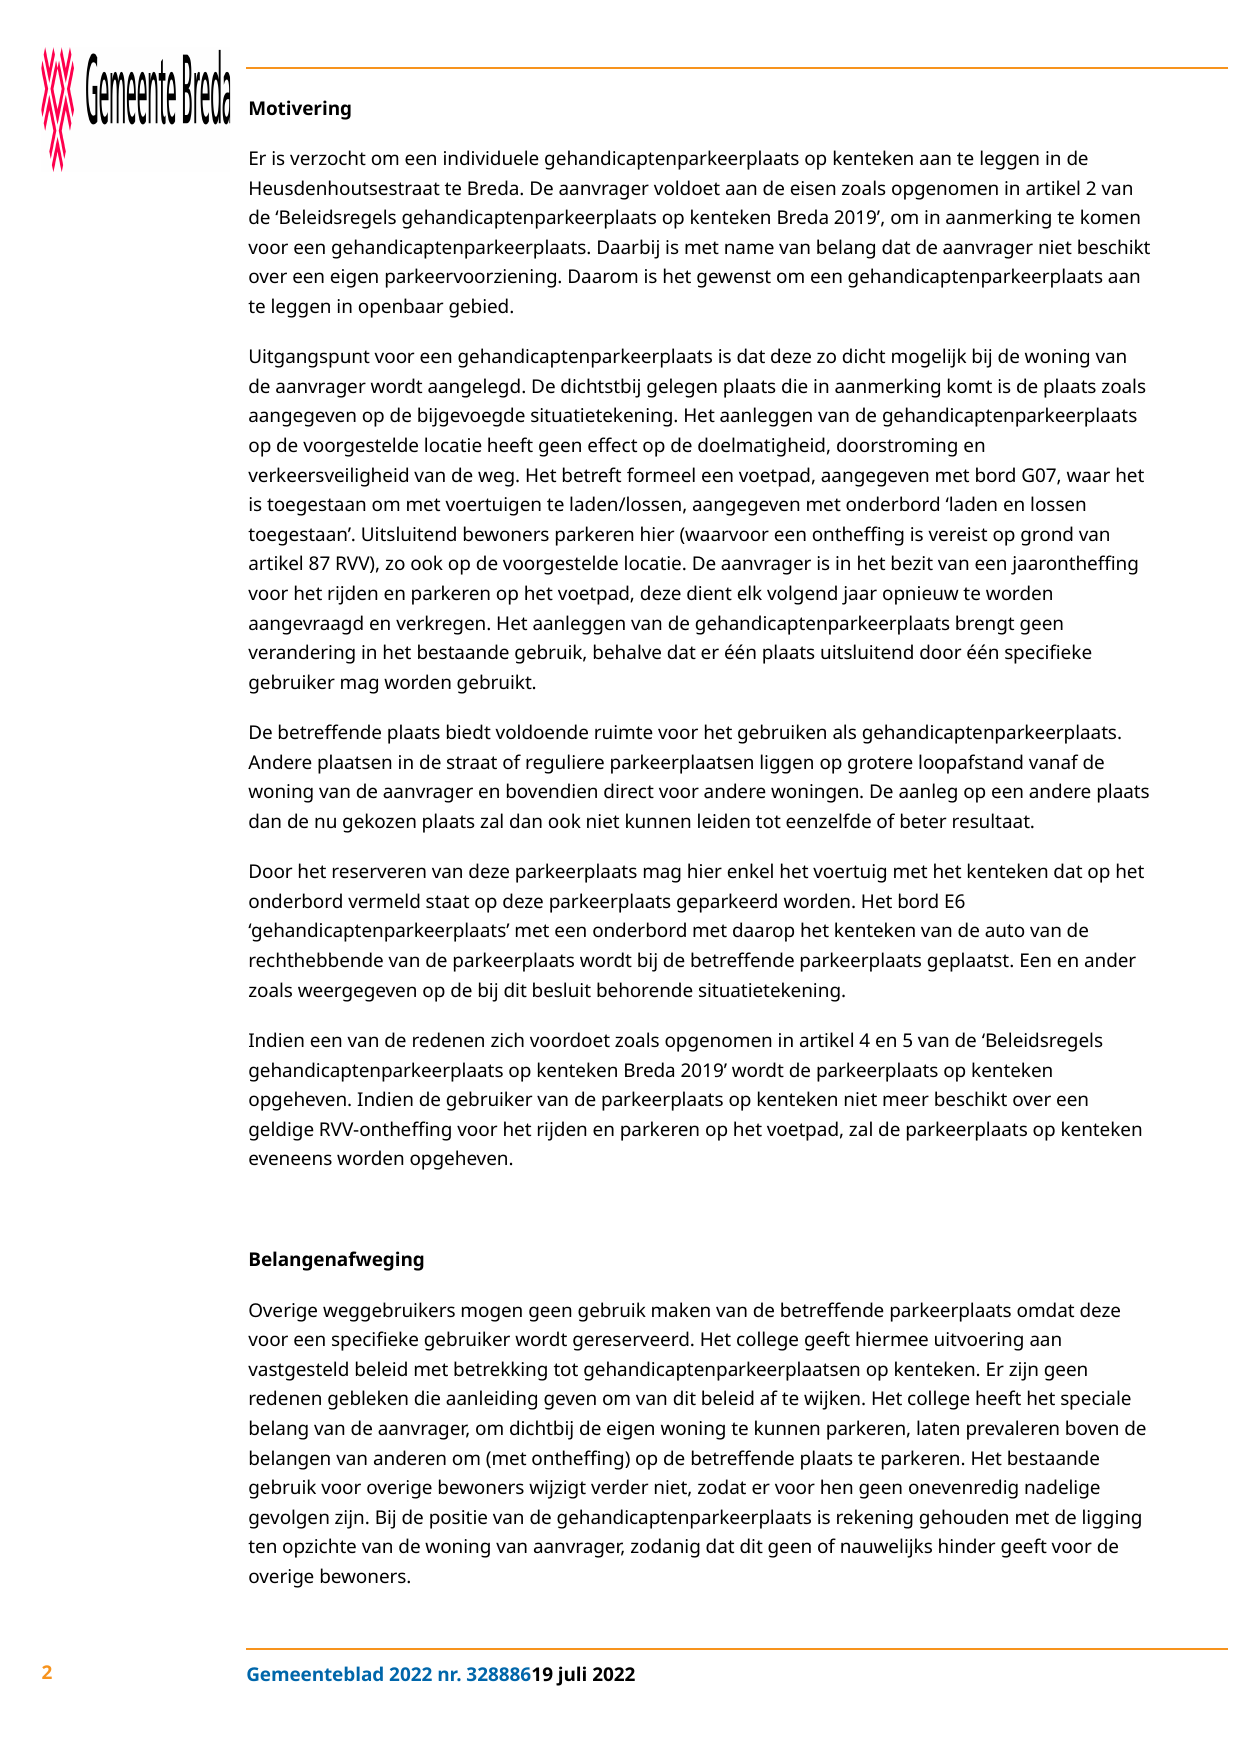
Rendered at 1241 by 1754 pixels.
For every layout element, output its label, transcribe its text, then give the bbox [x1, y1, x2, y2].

text De betreffende plaats biedt voldoende ruimte voor het gebruiken als gehandicaptenparkeerplaats. Andere plaatsen in de straat of reguliere parkeerplaatsen liggen op grotere loopafstand vanaf de woning van de aanvrager en bovendien direct voor andere woningen. De aanleg op een andere plaats dan de nu gekozen plaats zal dan ook niet kunnen leiden tot eenzelfde of beter resultaat. [248, 719, 1152, 834]
text Indien een van de redenen zich voordoet zoals opgenomen in artikel 4 en 5 van de ‘Beleidsregels gehandicaptenparkeerplaats op kenteken Breda 2019’ wordt de parkeerplaats op kenteken opgeheven. Indien de gebruiker van de parkeerplaats op kenteken niet meer beschikt over een geldige RVV-ontheffing voor het rijden en parkeren op het voetpad, zal de parkeerplaats op kenteken eveneens worden opgeheven. [248, 1027, 1152, 1171]
picture [41, 47, 231, 172]
text Er is verzocht om een individuele gehandicaptenparkeerplaats op kenteken aan te leggen in de Heusdenhoutsestraat te Breda. De aanvrager voldoet aan de eisen zoals opgenomen in artikel 2 van de ‘Beleidsregels gehandicaptenparkeerplaats op kenteken Breda 2019’, om in aanmerking te komen voor een gehandicaptenparkeerplaats. Daarbij is met name van belang dat de aanvrager niet beschikt over een eigen parkeervoorziening. Daarom is het gewenst om een gehandicaptenparkeerplaats aan te leggen in openbaar gebied. [248, 145, 1152, 319]
text Belangenafweging [248, 1246, 1152, 1272]
text Door het reserveren van deze parkeerplaats mag hier enkel het voertuig met het kenteken dat op het onderbord vermeld staat op deze parkeerplaats geparkeerd worden. Het bord E6 ‘gehandicaptenparkeerplaats’ met een onderbord met daarop het kenteken van de auto van de rechthebbende van de parkeerplaats wordt bij de betreffende parkeerplaats geplaatst. Een en ander zoals weergegeven op de bij dit besluit behorende situatietekening. [248, 858, 1152, 1003]
text Overige weggebruikers mogen geen gebruik maken van de betreffende parkeerplaats omdat deze voor een specifieke gebruiker wordt gereserveerd. Het college geeft hiermee uitvoering aan vastgesteld beleid met betrekking tot gehandicaptenparkeerplaatsen op kenteken. Er zijn geen redenen gebleken die aanleiding geven om van dit beleid af te wijken. Het college heeft het speciale belang van de aanvrager, om dichtbij de eigen woning te kunnen parkeren, laten prevaleren boven de belangen van anderen om (met ontheffing) op de betreffende plaats te parkeren. Het bestaande gebruik voor overige bewoners wijzigt verder niet, zodat er voor hen geen onevenredig nadelige gevolgen zijn. Bij de positie van de gehandicaptenparkeerplaats is rekening gehouden met de ligging ten opzichte van de woning van aanvrager, zodanig dat dit geen of nauwelijks hinder geeft voor de overige bewoners. [248, 1297, 1152, 1589]
text Motivering [248, 95, 1152, 121]
text Uitgangspunt voor een gehandicaptenparkeerplaats is dat deze zo dicht mogelijk bij de woning van de aanvrager wordt aangelegd. De dichtstbij gelegen plaats die in aanmerking komt is de plaats zoals aangegeven op de bijgevoegde situatietekening. Het aanleggen van de gehandicaptenparkeerplaats op de voorgestelde locatie heeft geen effect op de doelmatigheid, doorstroming en verkeersveiligheid van de weg. Het betreft formeel een voetpad, aangegeven met bord G07, waar het is toegestaan om met voertuigen te laden/lossen, aangegeven met onderbord ‘laden en lossen toegestaan’. Uitsluitend bewoners parkeren hier (waarvoor een ontheffing is vereist op grond van artikel 87 RVV), zo ook op de voorgestelde locatie. De aanvrager is in het bezit van een jaarontheffing voor het rijden en parkeren op het voetpad, deze dient elk volgend jaar opnieuw te worden aangevraagd en verkregen. Het aanleggen van de gehandicaptenparkeerplaats brengt geen verandering in het bestaande gebruik, behalve dat er één plaats uitsluitend door één specifieke gebruiker mag worden gebruikt. [248, 343, 1152, 695]
